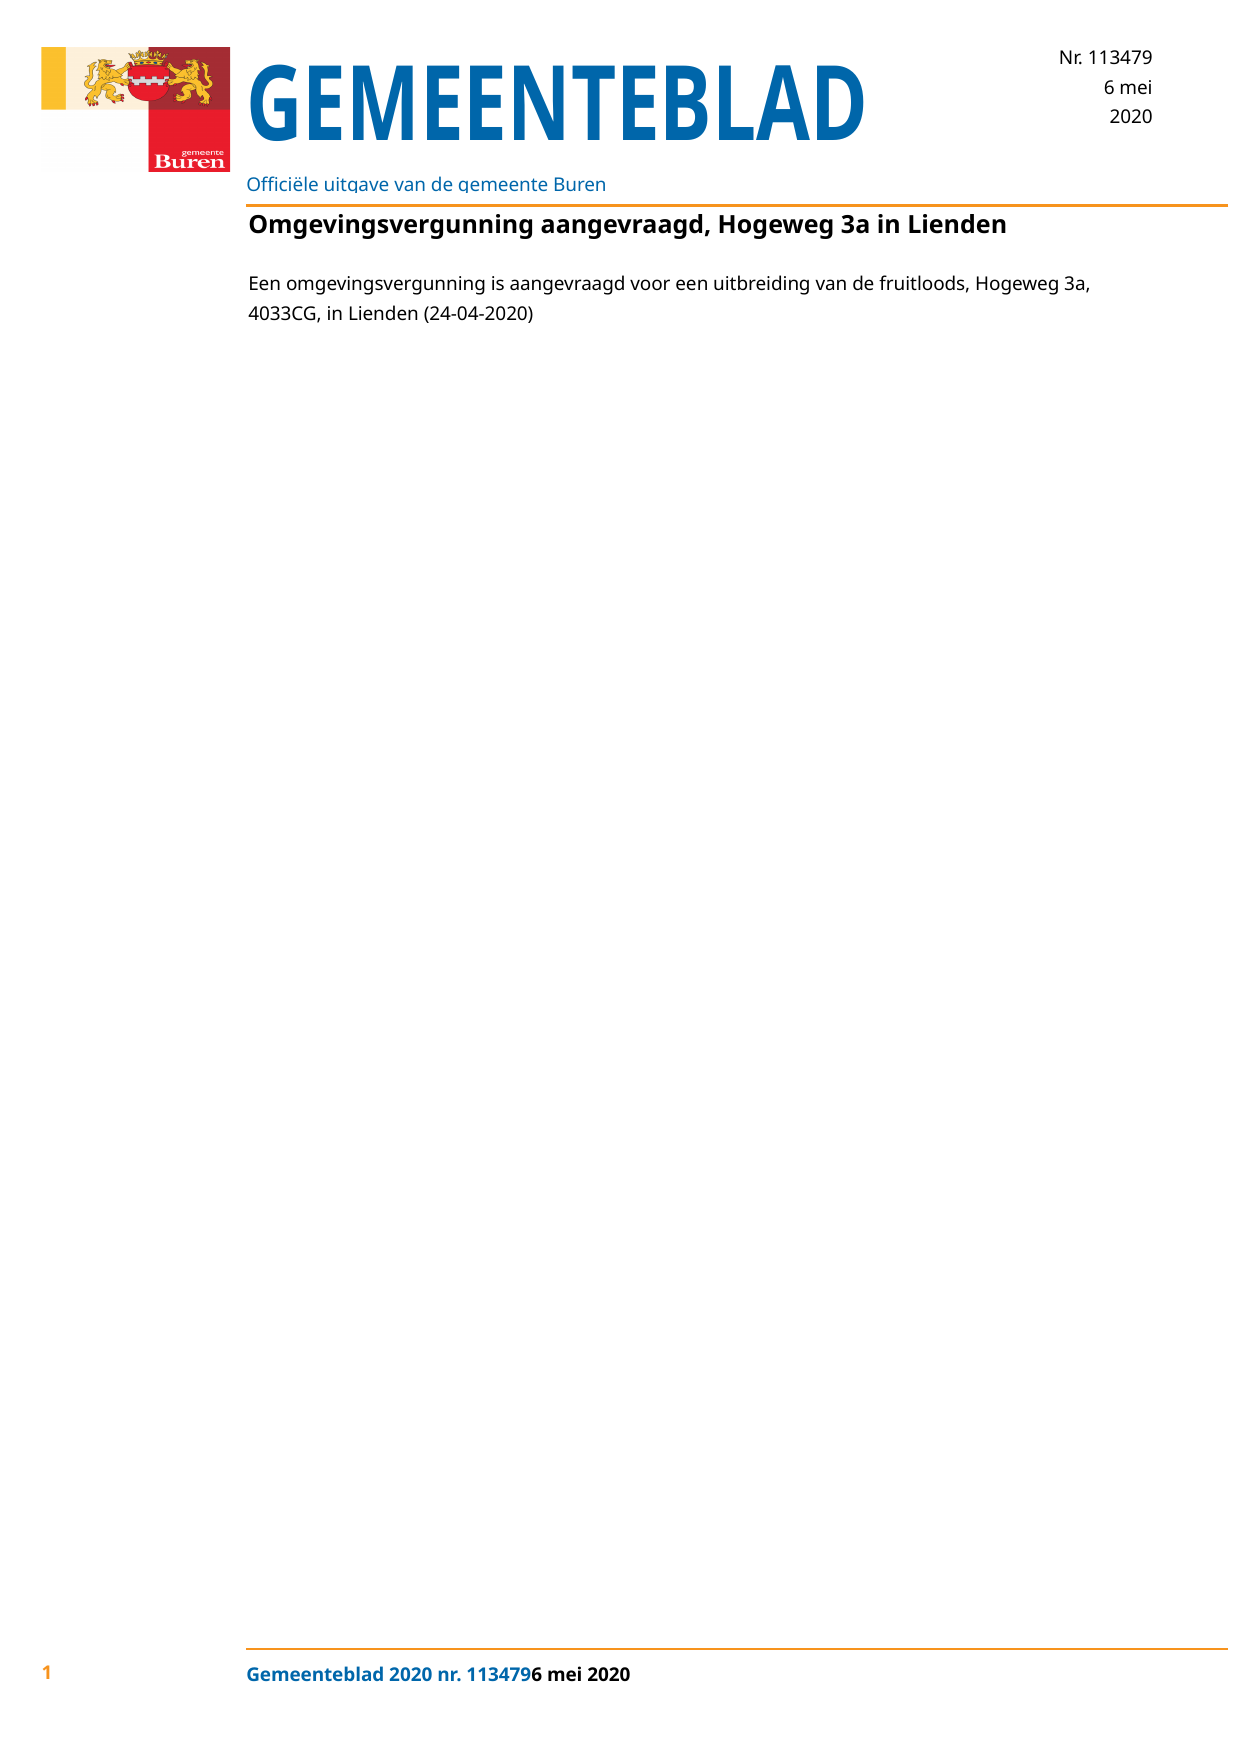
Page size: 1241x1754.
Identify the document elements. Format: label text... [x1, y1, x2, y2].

picture [41, 47, 231, 172]
text Een omgevingsvergunning is aangevraagd voor een uitbreiding van de fruitloods, Hogeweg 3a, 4033CG, in Lienden (24-04-2020) [248, 270, 1152, 326]
text Omgevingsvergunning aangevraagd, Hogeweg 3a in Lienden [248, 207, 1152, 241]
